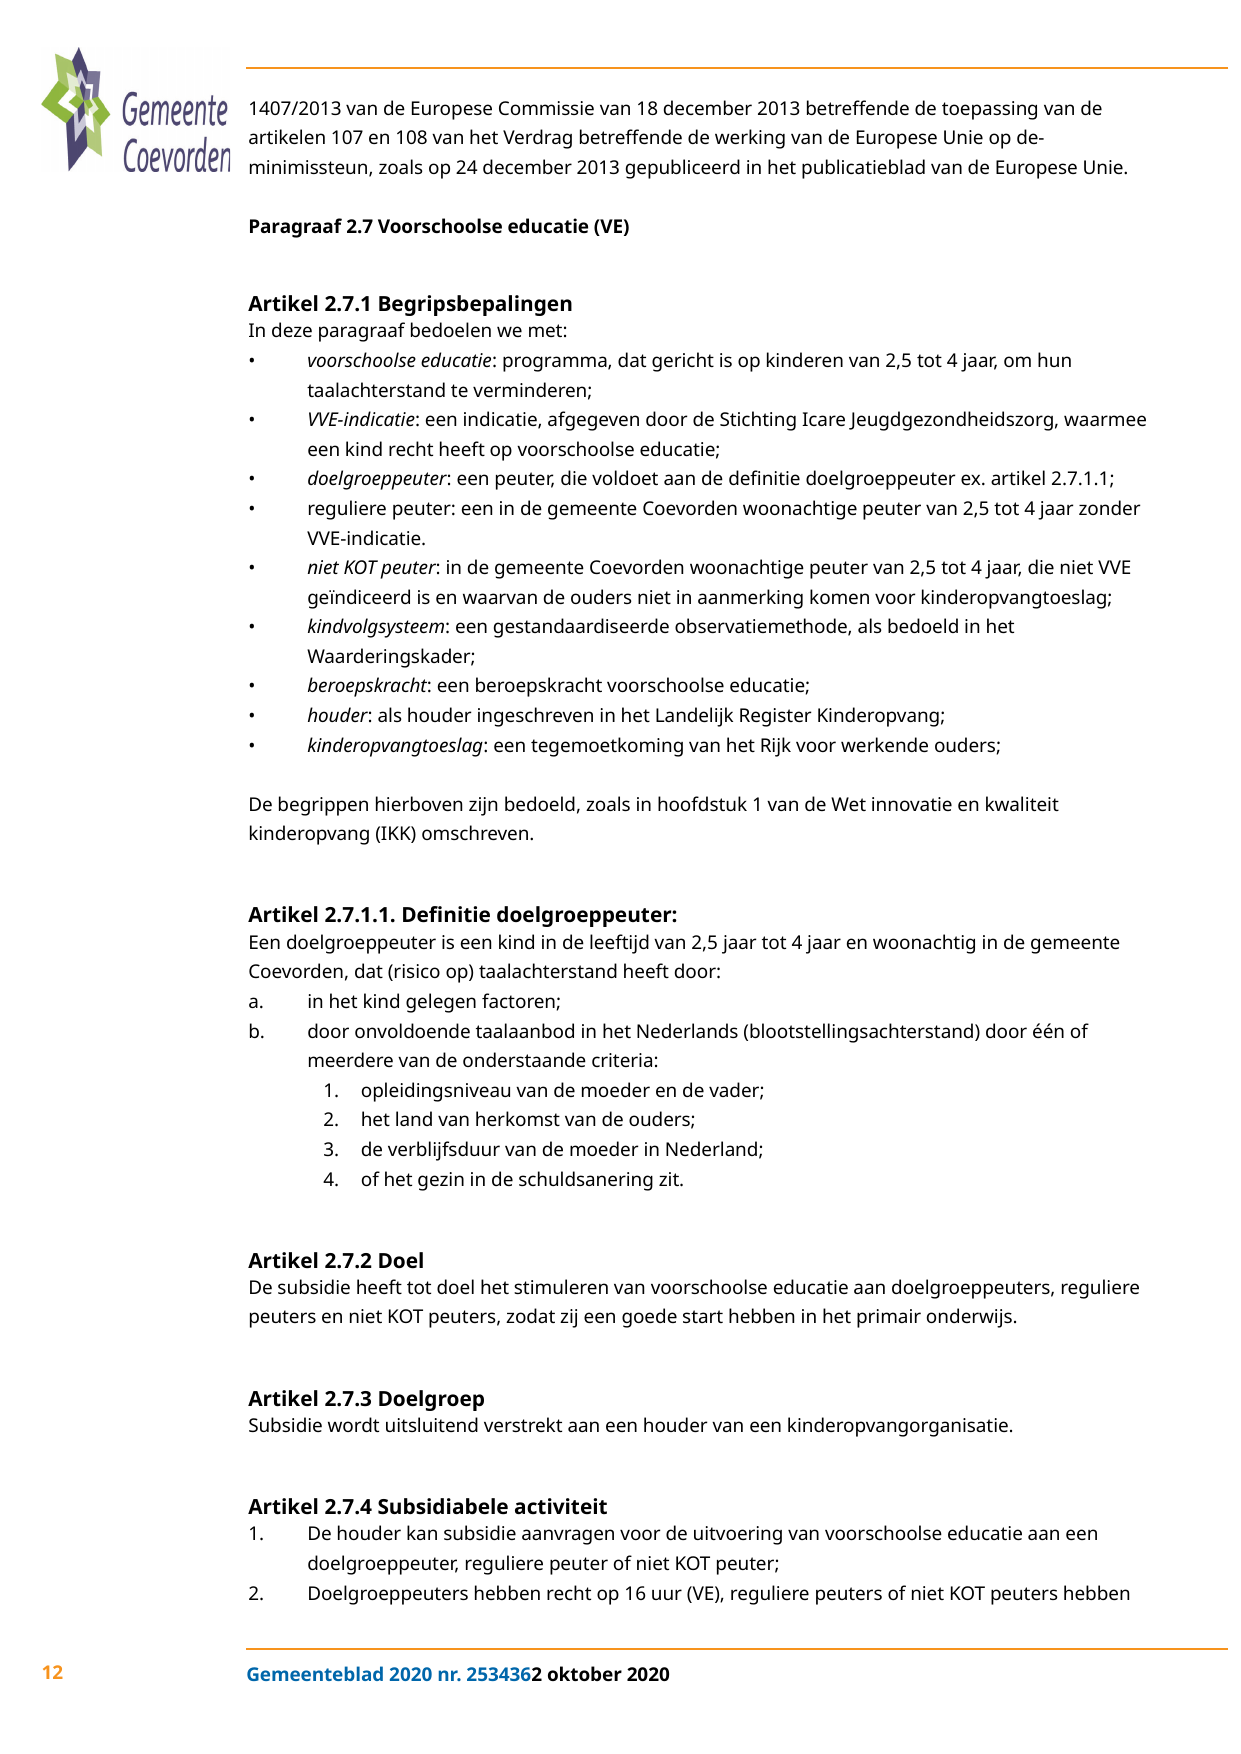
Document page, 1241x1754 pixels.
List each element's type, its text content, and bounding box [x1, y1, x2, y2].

list VVE-indicatie: een indicatie, afgegeven door de Stichting Icare Jeugdgezondheidszorg, waarmee een kind recht heeft op voorschoolse educatie; [248, 406, 1152, 462]
list doelgroeppeuter: een peuter, die voldoet aan de definitie doelgroeppeuter ex. artikel 2.7.1.1; [248, 466, 1152, 491]
text Artikel 2.7.4 Subsidiabele activiteit [248, 1492, 1152, 1521]
text De subsidie heeft tot doel het stimuleren van voorschoolse educatie aan doelgroeppeuters, reguliere peuters en niet KOT peuters, zodat zij een goede start hebben in het primair onderwijs. [248, 1274, 1152, 1329]
text Artikel 2.7.3 Doelgroep [248, 1384, 1152, 1412]
list De houder kan subsidie aanvragen voor de uitvoering van voorschoolse educatie aan een doelgroeppeuter, reguliere peuter of niet KOT peuter; [248, 1521, 1152, 1576]
text Artikel 2.7.2 Doel [248, 1246, 1152, 1274]
list kinderopvangtoeslag: een tegemoetkoming van het Rijk voor werkende ouders; [248, 732, 1152, 758]
list voorschoolse educatie: programma, dat gericht is op kinderen van 2,5 tot 4 jaar, om hun taalachterstand te verminderen; [248, 347, 1152, 403]
text Artikel 2.7.1 Begripsbepalingen [248, 289, 1152, 318]
list de verblijfsduur van de moeder in Nederland; [323, 1136, 1152, 1162]
list door onvoldoende taalaanbod in het Nederlands (blootstellingsachterstand) door één of meerdere van de onderstaande criteria: [248, 1018, 1152, 1073]
list houder: als houder ingeschreven in het Landelijk Register Kinderopvang; [248, 702, 1152, 728]
text Een doelgroeppeuter is een kind in de leeftijd van 2,5 jaar tot 4 jaar en woonachtig in de gemeente Coevorden, dat (risico op) taalachterstand heeft door: [248, 929, 1152, 984]
picture [41, 47, 231, 172]
text 1407/2013 van de Europese Commissie van 18 december 2013 betreffende de toepassing van de artikelen 107 en 108 van het Verdrag betreffende de werking van de Europese Unie op de-minimissteun, zoals op 24 december 2013 gepubliceerd in het publicatieblad van de Europese Unie. [248, 95, 1152, 180]
text Paragraaf 2.7 Voorschoolse educatie (VE) [248, 213, 1152, 239]
list opleidingsniveau van de moeder en de vader; [323, 1077, 1152, 1103]
list in het kind gelegen factoren; [248, 988, 1152, 1014]
list of het gezin in de schuldsanering zit. [323, 1166, 1152, 1191]
text Artikel 2.7.1.1. Definitie doelgroeppeuter: [248, 901, 1152, 929]
text In deze paragraaf bedoelen we met: [248, 318, 1152, 343]
list Doelgroeppeuters hebben recht op 16 uur (VE), reguliere peuters of niet KOT peuters hebben [248, 1580, 1152, 1606]
list het land van herkomst van de ouders; [323, 1107, 1152, 1132]
list niet KOT peuter: in de gemeente Coevorden woonachtige peuter van 2,5 tot 4 jaar, die niet VVE geïndiceerd is en waarvan de ouders niet in aanmerking komen voor kinderopvangtoeslag; [248, 554, 1152, 610]
text De begrippen hierboven zijn bedoeld, zoals in hoofdstuk 1 van de Wet innovatie en kwaliteit kinderopvang (IKK) omschreven. [248, 791, 1152, 846]
list beroepskracht: een beroepskracht voorschoolse educatie; [248, 673, 1152, 698]
text Subsidie wordt uitsluitend verstrekt aan een houder van een kinderopvangorganisatie. [248, 1412, 1152, 1438]
list kindvolgsysteem: een gestandaardiseerde observatiemethode, als bedoeld in het Waarderingskader; [248, 613, 1152, 669]
list reguliere peuter: een in de gemeente Coevorden woonachtige peuter van 2,5 tot 4 jaar zonder VVE-indicatie. [248, 495, 1152, 551]
